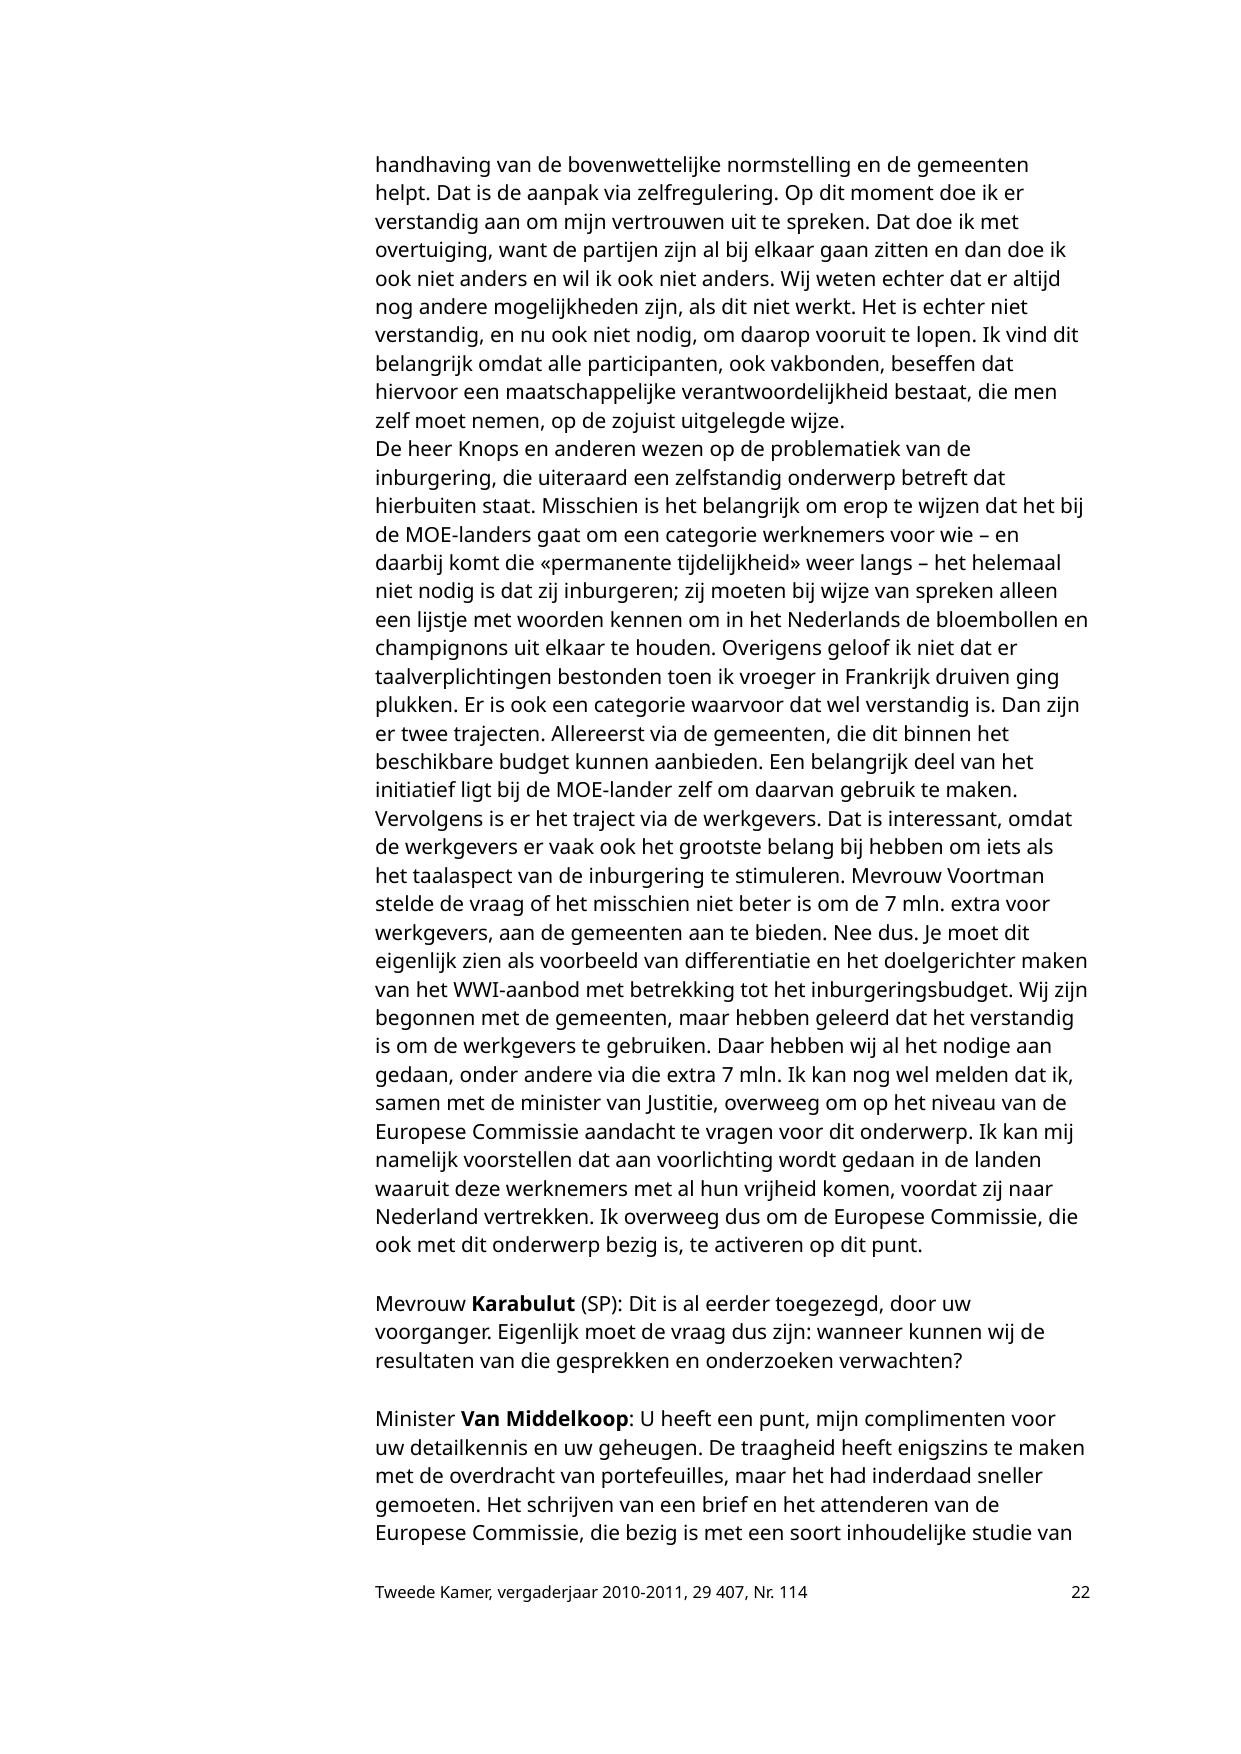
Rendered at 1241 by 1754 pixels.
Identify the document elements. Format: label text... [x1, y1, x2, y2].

text Mevrouw Karabulut (SP): Dit is al eerder toegezegd, door uw voorganger. Eigenlijk moet de vraag dus zijn: wanneer kunnen wij de resultaten van die gesprekken en onderzoeken verwachten? [375, 1289, 1090, 1374]
text De heer Knops en anderen wezen op de problematiek van de inburgering, die uiteraard een zelfstandig onderwerp betreft dat hierbuiten staat. Misschien is het belangrijk om erop te wijzen dat het bij de MOE-landers gaat om een categorie werknemers voor wie – en daarbij komt die «permanente tijdelijkheid» weer langs – het helemaal niet nodig is dat zij inburgeren; zij moeten bij wijze van spreken alleen een lijstje met woorden kennen om in het Nederlands de bloembollen en champignons uit elkaar te houden. Overigens geloof ik niet dat er taalverplichtingen bestonden toen ik vroeger in Frankrijk druiven ging plukken. Er is ook een categorie waarvoor dat wel verstandig is. Dan zijn er twee trajecten. Allereerst via de gemeenten, die dit binnen het beschikbare budget kunnen aanbieden. Een belangrijk deel van het initiatief ligt bij de MOE-lander zelf om daarvan gebruik te maken. Vervolgens is er het traject via de werkgevers. Dat is interessant, omdat de werkgevers er vaak ook het grootste belang bij hebben om iets als het taalaspect van de inburgering te stimuleren. Mevrouw Voortman stelde de vraag of het misschien niet beter is om de 7 mln. extra voor werkgevers, aan de gemeenten aan te bieden. Nee dus. Je moet dit eigenlijk zien als voorbeeld van differentiatie en het doelgerichter maken van het WWI-aanbod met betrekking tot het inburgeringsbudget. Wij zijn begonnen met de gemeenten, maar hebben geleerd dat het verstandig is om de werkgevers te gebruiken. Daar hebben wij al het nodige aan gedaan, onder andere via die extra 7 mln. Ik kan nog wel melden dat ik, samen met de minister van Justitie, overweeg om op het niveau van de Europese Commissie aandacht te vragen voor dit onderwerp. Ik kan mij namelijk voorstellen dat aan voorlichting wordt gedaan in de landen waaruit deze werknemers met al hun vrijheid komen, voordat zij naar Nederland vertrekken. Ik overweeg dus om de Europese Commissie, die ook met dit onderwerp bezig is, te activeren op dit punt. [375, 434, 1090, 1259]
text handhaving van de bovenwettelijke normstelling en de gemeenten helpt. Dat is de aanpak via zelfregulering. Op dit moment doe ik er verstandig aan om mijn vertrouwen uit te spreken. Dat doe ik met overtuiging, want de partijen zijn al bij elkaar gaan zitten en dan doe ik ook niet anders en wil ik ook niet anders. Wij weten echter dat er altijd nog andere mogelijkheden zijn, als dit niet werkt. Het is echter niet verstandig, en nu ook niet nodig, om daarop vooruit te lopen. Ik vind dit belangrijk omdat alle participanten, ook vakbonden, beseffen dat hiervoor een maatschappelijke verantwoordelijkheid bestaat, die men zelf moet nemen, op de zojuist uitgelegde wijze. [375, 150, 1090, 434]
text Minister Van Middelkoop: U heeft een punt, mijn complimenten voor uw detailkennis en uw geheugen. De traagheid heeft enigszins te maken met de overdracht van portefeuilles, maar het had inderdaad sneller gemoeten. Het schrijven van een brief en het attenderen van de Europese Commissie, die bezig is met een soort inhoudelijke studie van [375, 1404, 1090, 1547]
